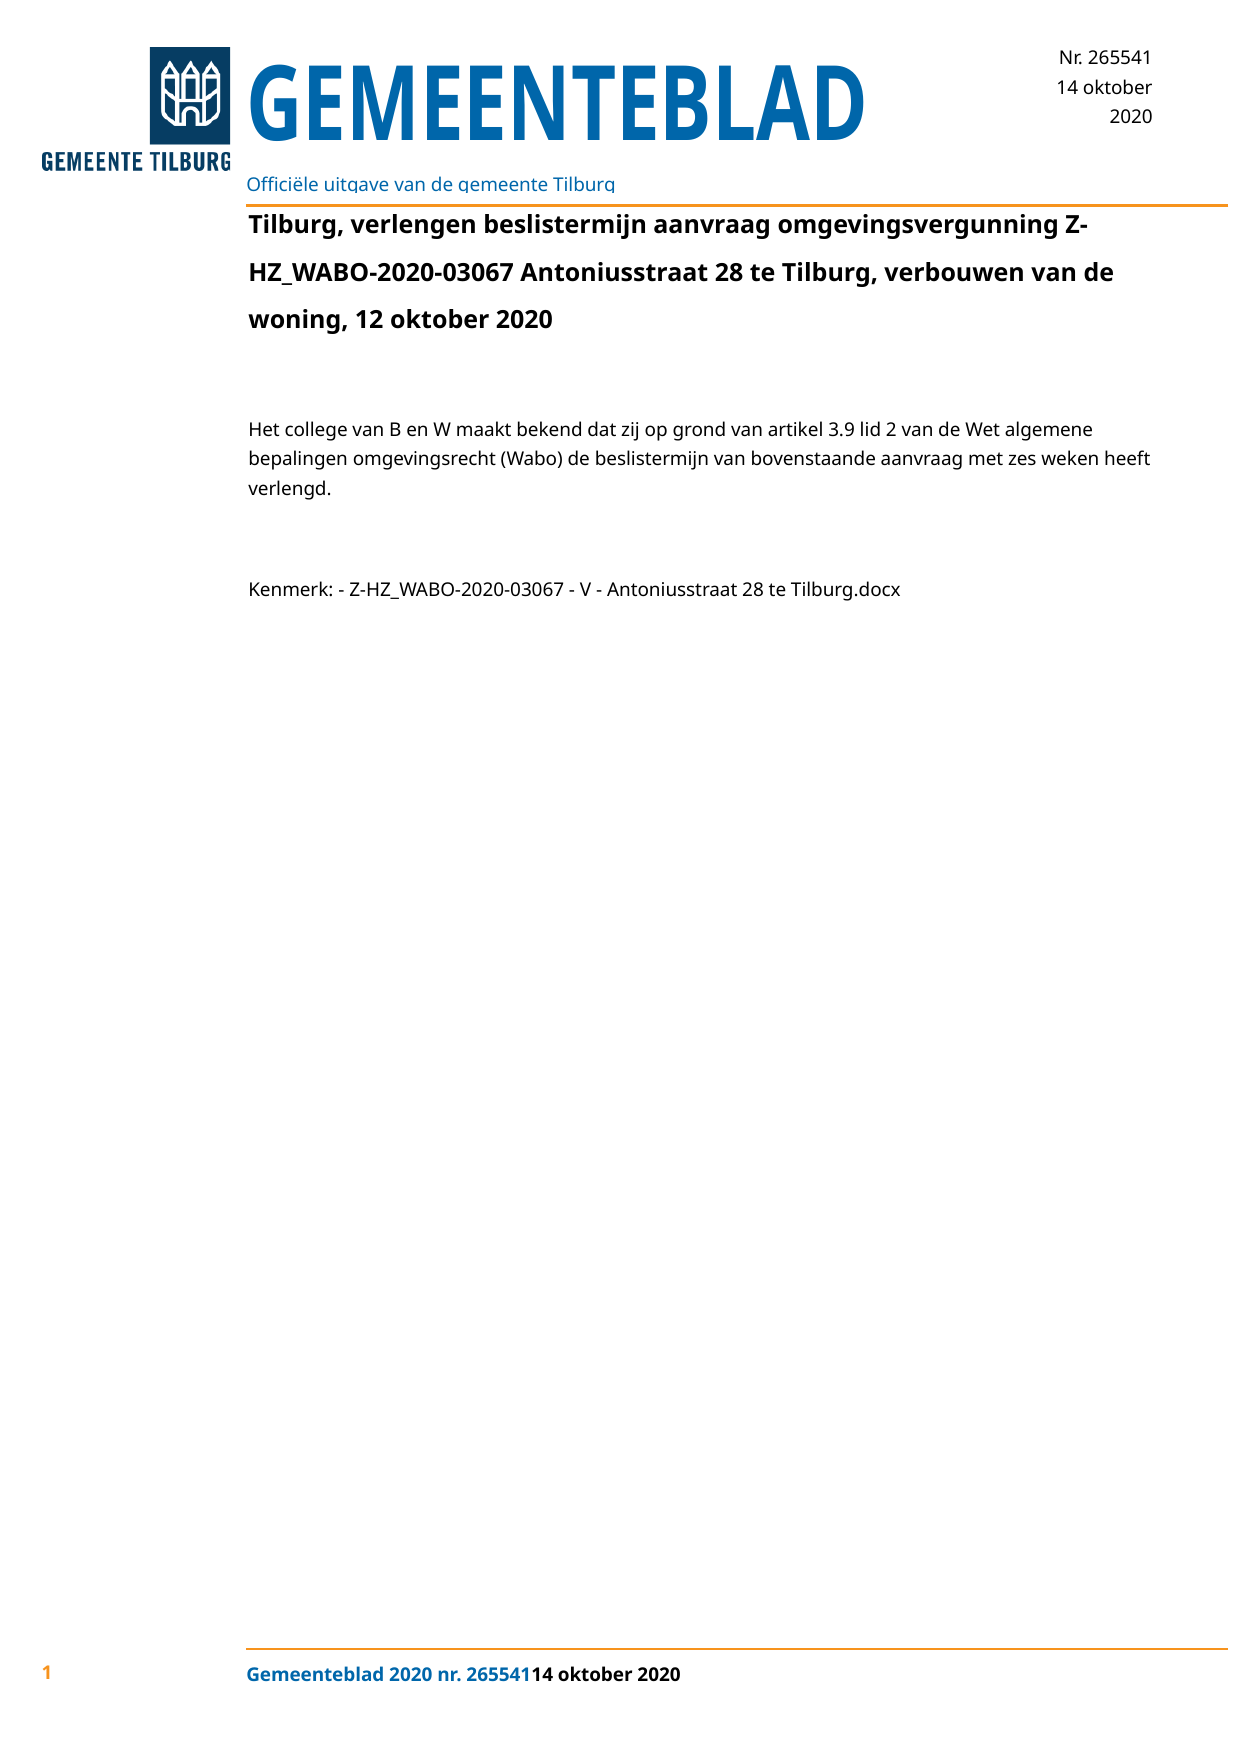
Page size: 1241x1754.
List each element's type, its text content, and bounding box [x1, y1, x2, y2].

text Het college van B en W maakt bekend dat zij op grond van artikel 3.9 lid 2 van de Wet algemene bepalingen omgevingsrecht (Wabo) de beslistermijn van bovenstaande aanvraag met zes weken heeft verlengd. [248, 416, 1152, 501]
picture [41, 47, 231, 172]
text Kenmerk: - Z-HZ_WABO-2020-03067 - V - Antoniusstraat 28 te Tilburg.docx [248, 576, 1152, 602]
text Tilburg, verlengen beslistermijn aanvraag omgevingsvergunning Z-HZ_WABO-2020-03067 Antoniusstraat 28 te Tilburg, verbouwen van de woning, 12 oktober 2020 [248, 207, 1152, 336]
